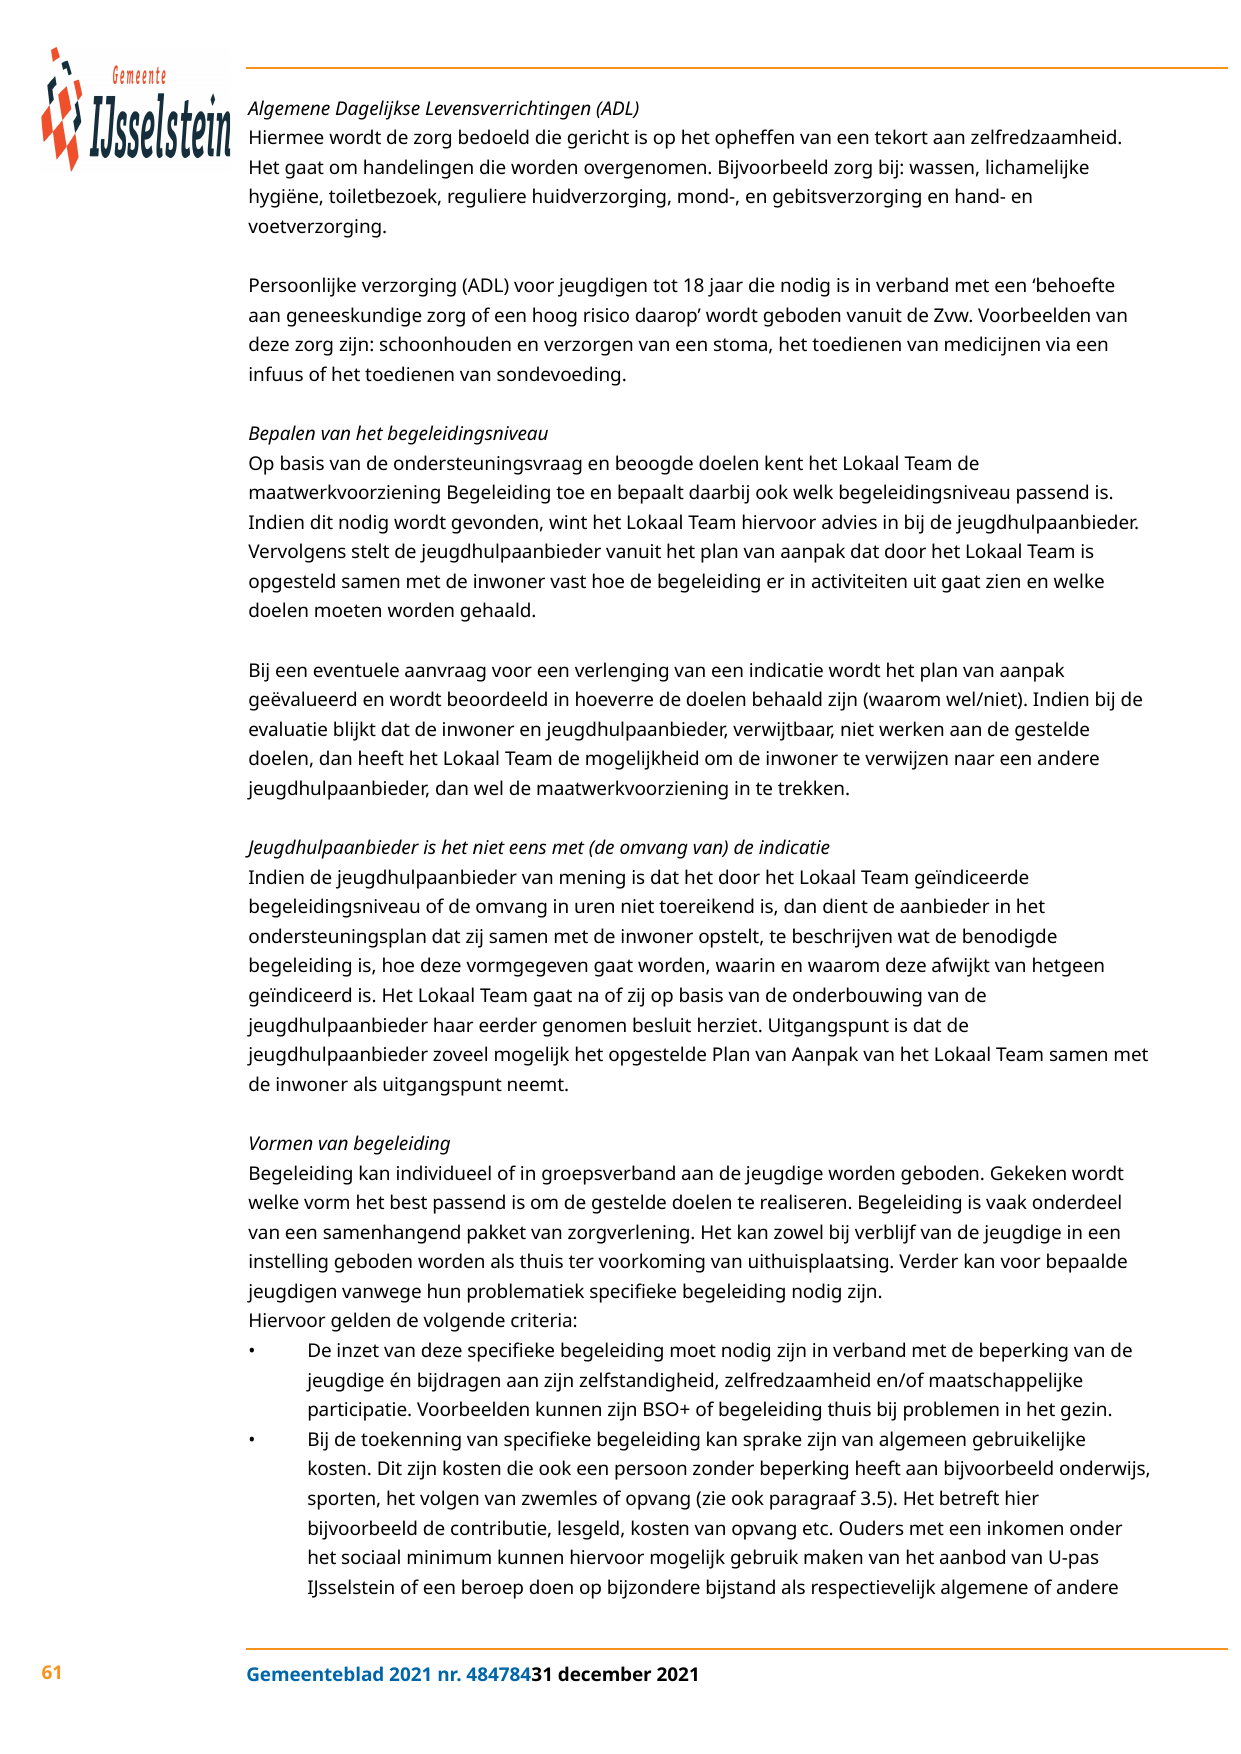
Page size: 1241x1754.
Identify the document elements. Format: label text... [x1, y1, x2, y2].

text Begeleiding kan individueel of in groepsverband aan de jeugdige worden geboden. Gekeken wordt welke vorm het best passend is om de gestelde doelen te realiseren. Begeleiding is vaak onderdeel van een samenhangend pakket van zorgverlening. Het kan zowel bij verblijf van de jeugdige in een instelling geboden worden als thuis ter voorkoming van uithuisplaatsing. Verder kan voor bepaalde jeugdigen vanwege hun problematiek specifieke begeleiding nodig zijn. [248, 1160, 1152, 1304]
picture [41, 47, 231, 172]
text Hiermee wordt de zorg bedoeld die gericht is op het opheffen van een tekort aan zelfredzaamheid. Het gaat om handelingen die worden overgenomen. Bijvoorbeeld zorg bij: wassen, lichamelijke hygiëne, toiletbezoek, reguliere huidverzorging, mond-, en gebitsverzorging en hand- en voetverzorging. [248, 124, 1152, 239]
list Bij de toekenning van specifieke begeleiding kan sprake zijn van algemeen gebruikelijke kosten. Dit zijn kosten die ook een persoon zonder beperking heeft aan bijvoorbeeld onderwijs, sporten, het volgen van zwemles of opvang (zie ook paragraaf 3.5). Het betreft hier bijvoorbeeld de contributie, lesgeld, kosten van opvang etc. Ouders met een inkomen onder het sociaal minimum kunnen hiervoor mogelijk gebruik maken van het aanbod van U-pas IJsselstein of een beroep doen op bijzondere bijstand als respectievelijk algemene of andere [248, 1426, 1152, 1600]
text Op basis van de ondersteuningsvraag en beoogde doelen kent het Lokaal Team de maatwerkvoorziening Begeleiding toe en bepaalt daarbij ook welk begeleidingsniveau passend is. Indien dit nodig wordt gevonden, wint het Lokaal Team hiervoor advies in bij de jeugdhulpaanbieder. Vervolgens stelt de jeugdhulpaanbieder vanuit het plan van aanpak dat door het Lokaal Team is opgesteld samen met de inwoner vast hoe de begeleiding er in activiteiten uit gaat zien en welke doelen moeten worden gehaald. [248, 450, 1152, 623]
text Jeugdhulpaanbieder is het niet eens met (de omvang van) de indicatie [248, 834, 1152, 860]
list De inzet van deze specifieke begeleiding moet nodig zijn in verband met de beperking van de jeugdige én bijdragen aan zijn zelfstandigheid, zelfredzaamheid en/of maatschappelijke participatie. Voorbeelden kunnen zijn BSO+ of begeleiding thuis bij problemen in het gezin. [248, 1337, 1152, 1422]
text Hiervoor gelden de volgende criteria: [248, 1308, 1152, 1333]
text Persoonlijke verzorging (ADL) voor jeugdigen tot 18 jaar die nodig is in verband met een ‘behoefte aan geneeskundige zorg of een hoog risico daarop’ wordt geboden vanuit de Zvw. Voorbeelden van deze zorg zijn: schoonhouden en verzorgen van een stoma, het toedienen van medicijnen via een infuus of het toedienen van sondevoeding. [248, 272, 1152, 387]
text Bepalen van het begeleidingsniveau [248, 420, 1152, 446]
text Indien de jeugdhulpaanbieder van mening is dat het door het Lokaal Team geïndiceerde begeleidingsniveau of de omvang in uren niet toereikend is, dan dient de aanbieder in het ondersteuningsplan dat zij samen met de inwoner opstelt, te beschrijven wat de benodigde begeleiding is, hoe deze vormgegeven gaat worden, waarin en waarom deze afwijkt van hetgeen geïndiceerd is. Het Lokaal Team gaat na of zij op basis van de onderbouwing van de jeugdhulpaanbieder haar eerder genomen besluit herziet. Uitgangspunt is dat de jeugdhulpaanbieder zoveel mogelijk het opgestelde Plan van Aanpak van het Lokaal Team samen met de inwoner als uitgangspunt neemt. [248, 864, 1152, 1097]
text Vormen van begeleiding [248, 1130, 1152, 1156]
text Algemene Dagelijkse Levensverrichtingen (ADL) [248, 95, 1152, 121]
text Bij een eventuele aanvraag voor een verlenging van een indicatie wordt het plan van aanpak geëvalueerd en wordt beoordeeld in hoeverre de doelen behaald zijn (waarom wel/niet). Indien bij de evaluatie blijkt dat de inwoner en jeugdhulpaanbieder, verwijtbaar, niet werken aan de gestelde doelen, dan heeft het Lokaal Team de mogelijkheid om de inwoner te verwijzen naar een andere jeugdhulpaanbieder, dan wel de maatwerkvoorziening in te trekken. [248, 657, 1152, 801]
